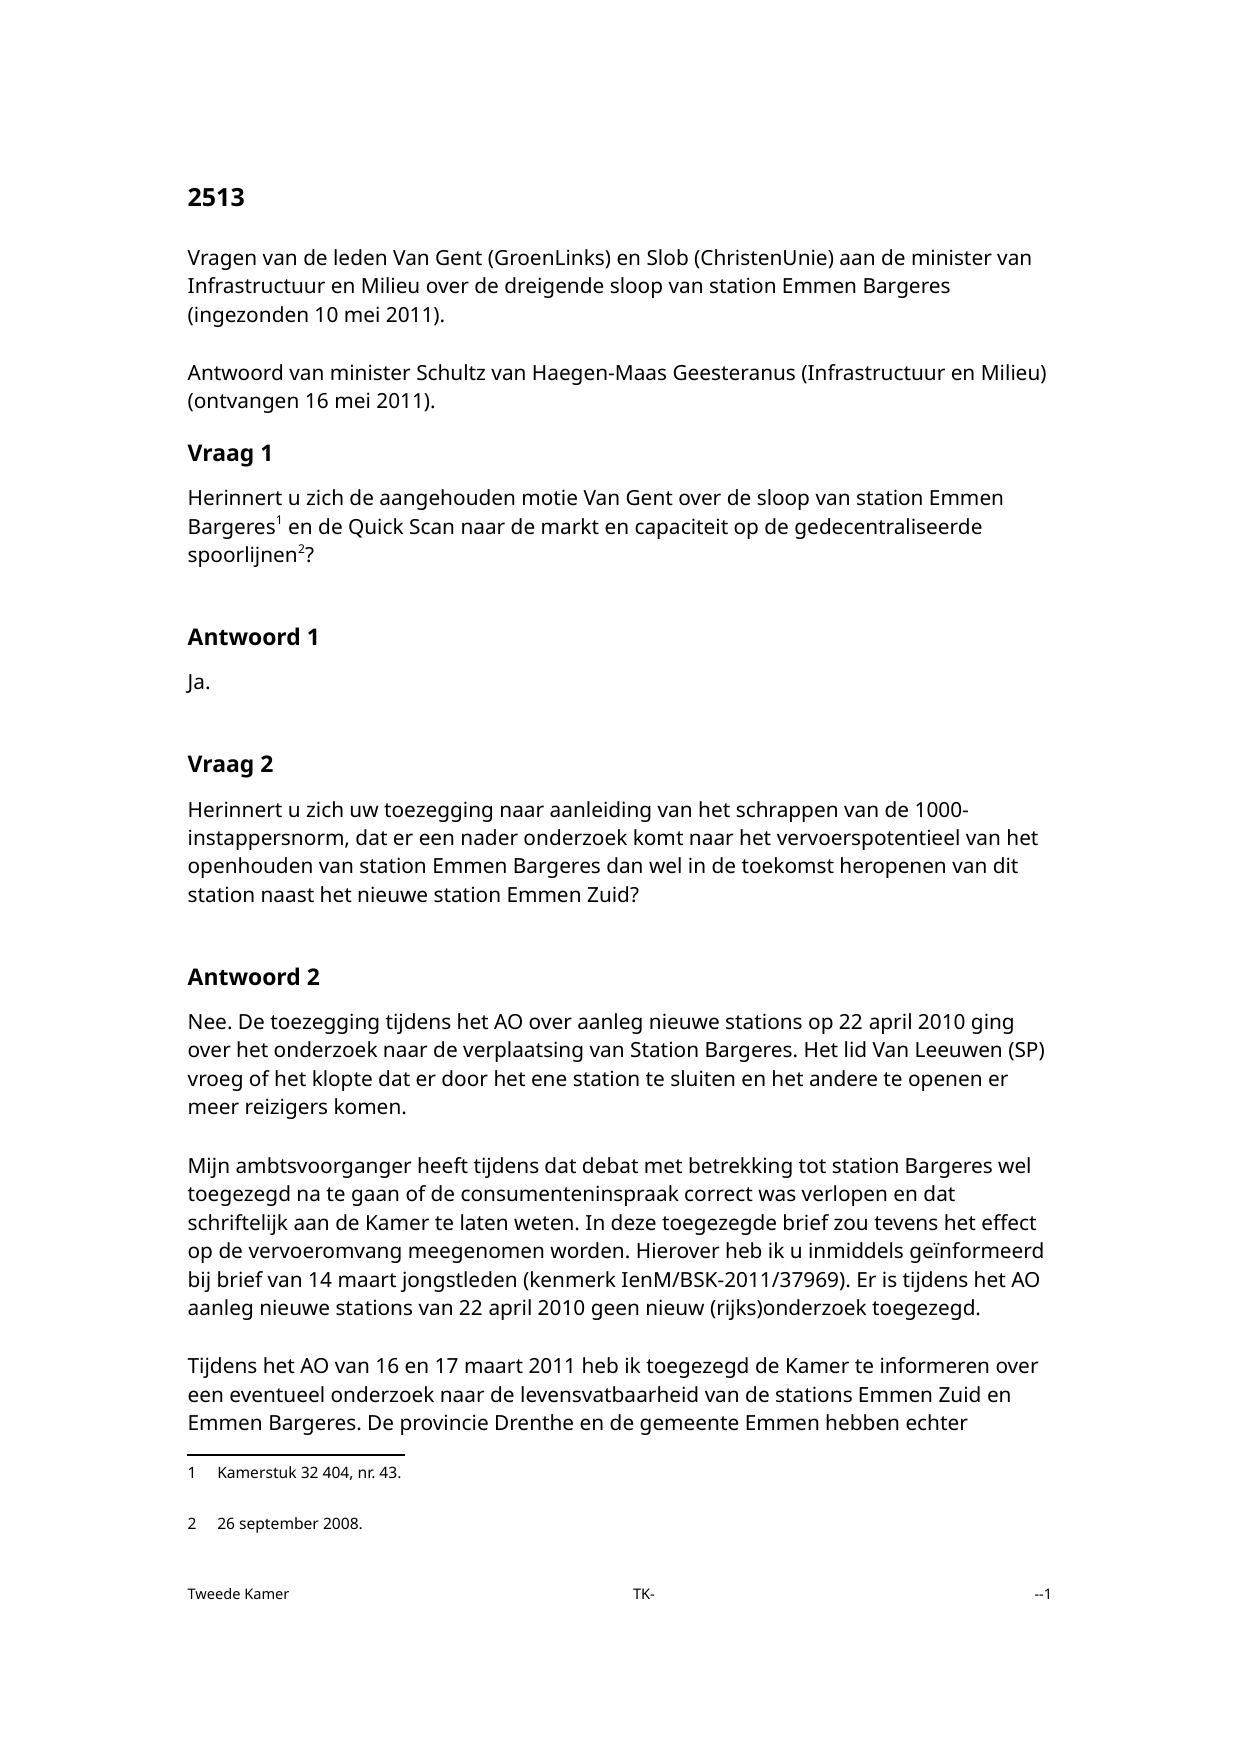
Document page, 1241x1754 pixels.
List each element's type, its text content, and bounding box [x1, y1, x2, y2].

text Vragen van de leden Van Gent (GroenLinks) en Slob (ChristenUnie) aan de minister van Infrastructuur en Milieu over de dreigende sloop van station Emmen Bargeres (ingezonden 10 mei 2011). [187, 243, 1053, 328]
text 26 september 2008. [187, 1506, 1053, 1534]
subtitle Antwoord 1 [187, 621, 1053, 652]
text Nee. De toezegging tijdens het AO over aanleg nieuwe stations op 22 april 2010 ging over het onderzoek naar de verplaatsing van Station Bargeres. Het lid Van Leeuwen (SP) vroeg of het klopte dat er door het ene station te sluiten en het andere te openen er meer reizigers komen. [187, 1007, 1053, 1121]
text Kamerstuk 32 404, nr. 43. [187, 1447, 1053, 1476]
subtitle Antwoord 2 [187, 961, 1053, 992]
subtitle Vraag 1 [187, 437, 1053, 468]
text 2513 [187, 179, 1053, 213]
text Herinnert u zich de aangehouden motie Van Gent over de sloop van station Emmen Bargeres en de Quick Scan naar de markt en capaciteit op de gedecentraliseerde spoorlijnen? [187, 483, 1053, 569]
text Mijn ambtsvoorganger heeft tijdens dat debat met betrekking tot station Bargeres wel toegezegd na te gaan of de consumenteninspraak correct was verlopen en dat schriftelijk aan de Kamer te laten weten. In deze toegezegde brief zou tevens het effect op de vervoeromvang meegenomen worden. Hierover heb ik u inmiddels geïnformeerd bij brief van 14 maart jongstleden (kenmerk IenM/BSK-2011/37969). Er is tijdens het AO aanleg nieuwe stations van 22 april 2010 geen nieuw (rijks)onderzoek toegezegd. [187, 1151, 1053, 1322]
text Ja. [187, 667, 1053, 696]
text Tijdens het AO van 16 en 17 maart 2011 heb ik toegezegd de Kamer te informeren over een eventueel onderzoek naar de levensvatbaarheid van de stations Emmen Zuid en Emmen Bargeres. De provincie Drenthe en de gemeente Emmen hebben echter [187, 1352, 1053, 1437]
text Antwoord van minister Schultz van Haegen-Maas Geesteranus (Infrastructuur en Milieu) (ontvangen 16 mei 2011). [187, 358, 1053, 415]
text Herinnert u zich uw toezegging naar aanleiding van het schrappen van de 1000-instappersnorm, dat er een nader onderzoek komt naar het vervoerspotentieel van het openhouden van station Emmen Bargeres dan wel in de toekomst heropenen van dit station naast het nieuwe station Emmen Zuid? [187, 795, 1053, 908]
subtitle Vraag 2 [187, 748, 1053, 780]
